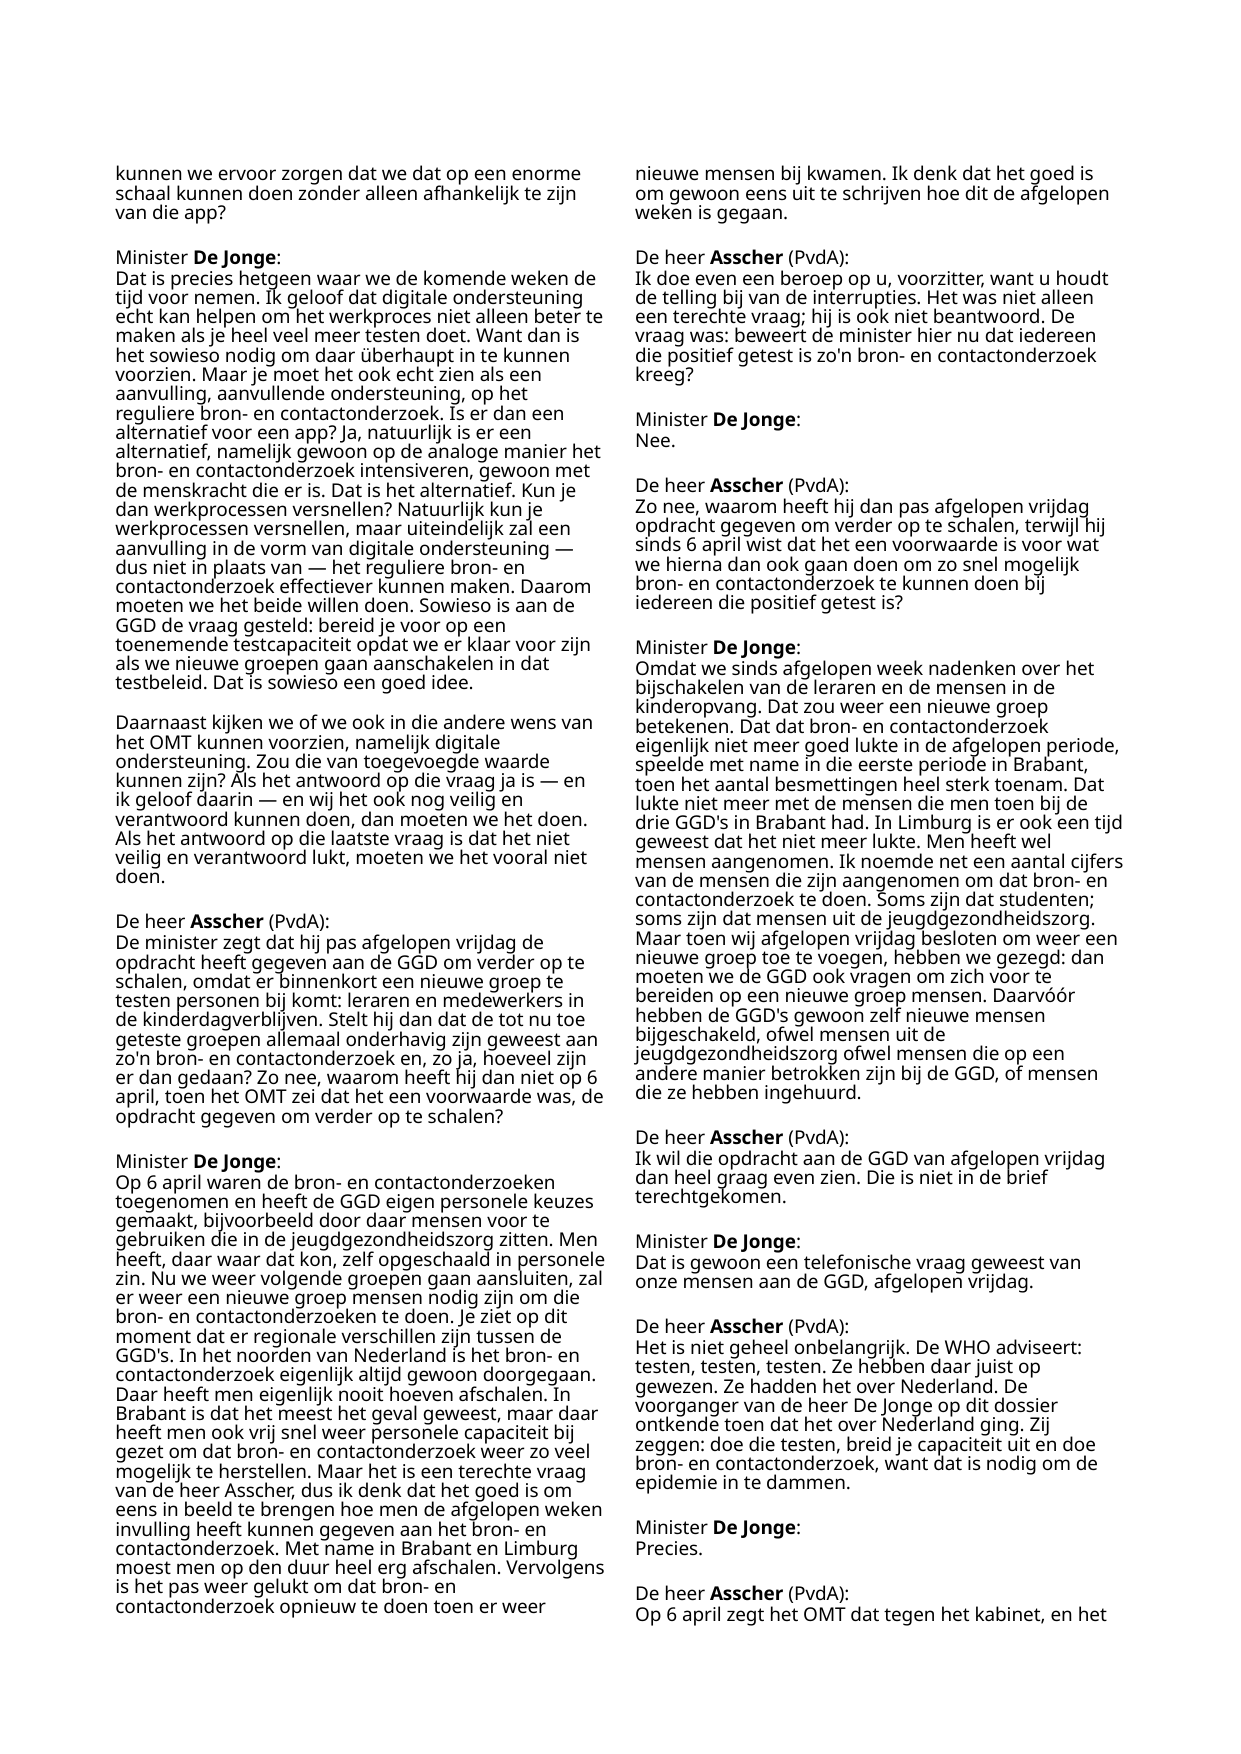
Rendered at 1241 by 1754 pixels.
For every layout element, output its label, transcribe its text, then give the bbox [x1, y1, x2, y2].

text Minister De Jonge: [635, 634, 1125, 660]
text Ik wil die opdracht aan de GGD van afgelopen vrijdag dan heel graag even zien. Die is niet in de brief terechtgekomen. [635, 1150, 1125, 1207]
text Minister De Jonge: [635, 406, 1125, 432]
text Daarnaast kijken we of we ook in die andere wens van het OMT kunnen voorzien, namelijk digitale ondersteuning. Zou die van toegevoegde waarde kunnen zijn? Als het antwoord op die vraag ja is — en ik geloof daarin — en wij het ook nog veilig en verantwoord kunnen doen, dan moeten we het doen. Als het antwoord op die laatste vraag is dat het niet veilig en verantwoord lukt, moeten we het vooral niet doen. [115, 714, 605, 888]
text Ik doe even een beroep op u, voorzitter, want u houdt de telling bij van de interrupties. Het was niet alleen een terechte vraag; hij is ook niet beantwoord. De vraag was: beweert de minister hier nu dat iedereen die positief getest is zo'n bron- en contactonderzoek kreeg? [635, 270, 1125, 385]
text De minister zegt dat hij pas afgelopen vrijdag de opdracht heeft gegeven aan de GGD om verder op te schalen, omdat er binnenkort een nieuwe groep te testen personen bij komt: leraren en medewerkers in de kinderdagverblijven. Stelt hij dan dat de tot nu toe geteste groepen allemaal onderhavig zijn geweest aan zo'n bron- en contactonderzoek en, zo ja, hoeveel zijn er dan gedaan? Zo nee, waarom heeft hij dan niet op 6 april, toen het OMT zei dat het een voorwaarde was, de opdracht gegeven om verder op te schalen? [115, 934, 605, 1127]
text De heer Asscher (PvdA): [635, 1580, 1125, 1606]
text kunnen we ervoor zorgen dat we dat op een enorme schaal kunnen doen zonder alleen afhankelijk te zijn van die app? [115, 165, 605, 223]
text Omdat we sinds afgelopen week nadenken over het bijschakelen van de leraren en de mensen in de kinderopvang. Dat zou weer een nieuwe groep betekenen. Dat dat bron- en contactonderzoek eigenlijk niet meer goed lukte in de afgelopen periode, speelde met name in die eerste periode in Brabant, toen het aantal besmettingen heel sterk toenam. Dat lukte niet meer met de mensen die men toen bij de drie GGD's in Brabant had. In Limburg is er ook een tijd geweest dat het niet meer lukte. Men heeft wel mensen aangenomen. Ik noemde net een aantal cijfers van de mensen die zijn aangenomen om dat bron- en contactonderzoek te doen. Soms zijn dat studenten; soms zijn dat mensen uit de jeugdgezondheidszorg. Maar toen wij afgelopen vrijdag besloten om weer een nieuwe groep toe te voegen, hebben we gezegd: dan moeten we de GGD ook vragen om zich voor te bereiden op een nieuwe groep mensen. Daarvóór hebben de GGD's gewoon zelf nieuwe mensen bijgeschakeld, ofwel mensen uit de jeugdgezondheidszorg ofwel mensen die op een andere manier betrokken zijn bij de GGD, of mensen die ze hebben ingehuurd. [635, 660, 1125, 1103]
text De heer Asscher (PvdA): [635, 244, 1125, 270]
text Precies. [635, 1540, 1125, 1559]
text nieuwe mensen bij kwamen. Ik denk dat het goed is om gewoon eens uit te schrijven hoe dit de afgelopen weken is gegaan. [635, 165, 1125, 223]
text Op 6 april zegt het OMT dat tegen het kabinet, en het [635, 1606, 1125, 1625]
text Minister De Jonge: [115, 1148, 605, 1174]
text Dat is precies hetgeen waar we de komende weken de tijd voor nemen. Ik geloof dat digitale ondersteuning echt kan helpen om het werkproces niet alleen beter te maken als je heel veel meer testen doet. Want dan is het sowieso nodig om daar überhaupt in te kunnen voorzien. Maar je moet het ook echt zien als een aanvulling, aanvullende ondersteuning, op het reguliere bron- en contactonderzoek. Is er dan een alternatief voor een app? Ja, natuurlijk is er een alternatief, namelijk gewoon op de analoge manier het bron- en contactonderzoek intensiveren, gewoon met de menskracht die er is. Dat is het alternatief. Kun je dan werkprocessen versnellen? Natuurlijk kun je werkprocessen versnellen, maar uiteindelijk zal een aanvulling in de vorm van digitale ondersteuning — dus niet in plaats van — het reguliere bron- en contactonderzoek effectiever kunnen maken. Daarom moeten we het beide willen doen. Sowieso is aan de GGD de vraag gesteld: bereid je voor op een toenemende testcapaciteit opdat we er klaar voor zijn als we nieuwe groepen gaan aanschakelen in dat testbeleid. Dat is sowieso een goed idee. [115, 270, 605, 694]
text Dat is gewoon een telefonische vraag geweest van onze mensen aan de GGD, afgelopen vrijdag. [635, 1254, 1125, 1293]
text Minister De Jonge: [635, 1228, 1125, 1254]
text De heer Asscher (PvdA): [635, 472, 1125, 498]
text Nee. [635, 432, 1125, 451]
text Op 6 april waren de bron- en contactonderzoeken toegenomen en heeft de GGD eigen personele keuzes gemaakt, bijvoorbeeld door daar mensen voor te gebruiken die in de jeugdgezondheidszorg zitten. Men heeft, daar waar dat kon, zelf opgeschaald in personele zin. Nu we weer volgende groepen gaan aansluiten, zal er weer een nieuwe groep mensen nodig zijn om die bron- en contactonderzoeken te doen. Je ziet op dit moment dat er regionale verschillen zijn tussen de GGD's. In het noorden van Nederland is het bron- en contactonderzoek eigenlijk altijd gewoon doorgegaan. Daar heeft men eigenlijk nooit hoeven afschalen. In Brabant is dat het meest het geval geweest, maar daar heeft men ook vrij snel weer personele capaciteit bij gezet om dat bron- en contactonderzoek weer zo veel mogelijk te herstellen. Maar het is een terechte vraag van de heer Asscher, dus ik denk dat het goed is om eens in beeld te brengen hoe men de afgelopen weken invulling heeft kunnen gegeven aan het bron- en contactonderzoek. Met name in Brabant en Limburg moest men op den duur heel erg afschalen. Vervolgens is het pas weer gelukt om dat bron- en contactonderzoek opnieuw te doen toen er weer [115, 1174, 605, 1617]
text Zo nee, waarom heeft hij dan pas afgelopen vrijdag opdracht gegeven om verder op te schalen, terwijl hij sinds 6 april wist dat het een voorwaarde is voor wat we hierna dan ook gaan doen om zo snel mogelijk bron- en contactonderzoek te kunnen doen bij iedereen die positief getest is? [635, 498, 1125, 613]
text Het is niet geheel onbelangrijk. De WHO adviseert: testen, testen, testen. Ze hebben daar juist op gewezen. Ze hadden het over Nederland. De voorganger van de heer De Jonge op dit dossier ontkende toen dat het over Nederland ging. Zij zeggen: doe die testen, breid je capaciteit uit en doe bron- en contactonderzoek, want dat is nodig om de epidemie in te dammen. [635, 1339, 1125, 1493]
text Minister De Jonge: [635, 1514, 1125, 1540]
text De heer Asscher (PvdA): [635, 1124, 1125, 1150]
text De heer Asscher (PvdA): [115, 909, 605, 934]
text De heer Asscher (PvdA): [635, 1313, 1125, 1339]
text Minister De Jonge: [115, 244, 605, 270]
